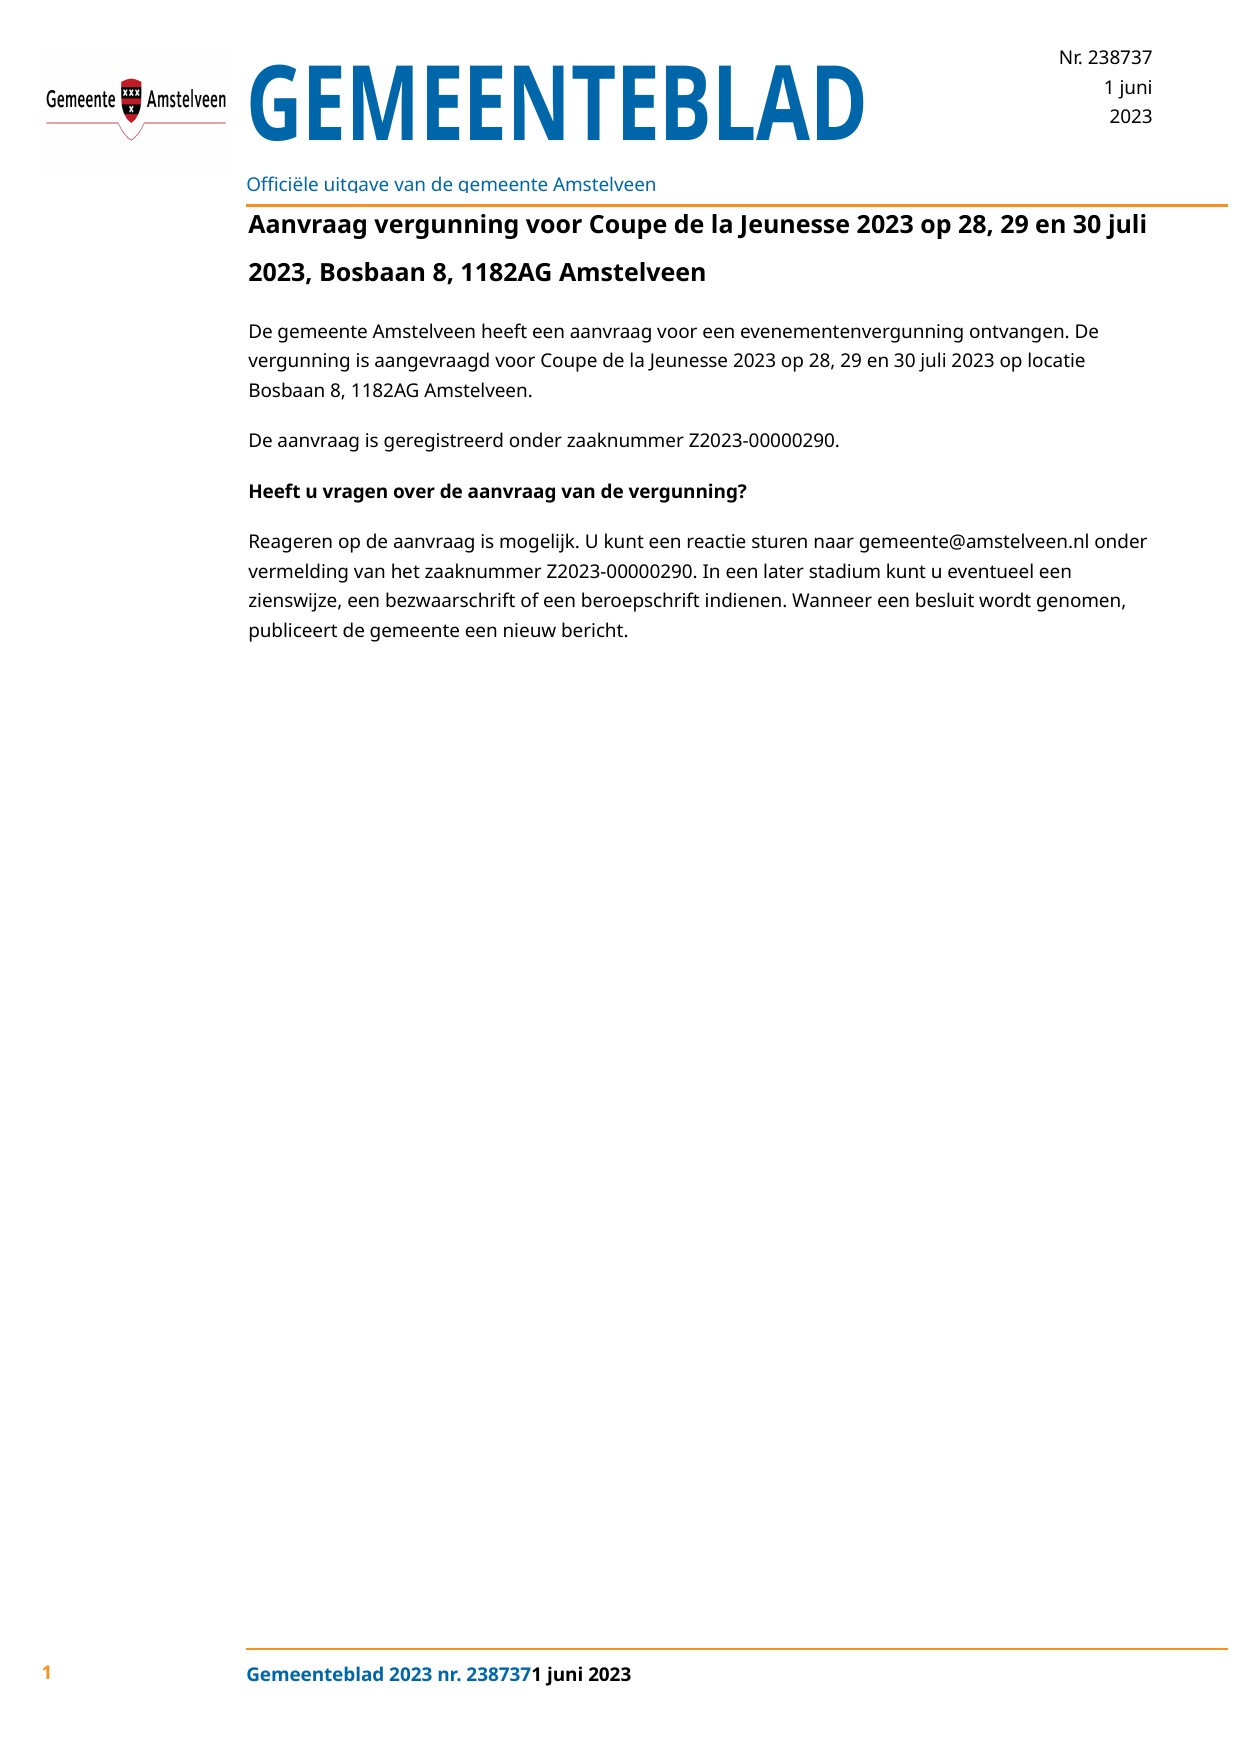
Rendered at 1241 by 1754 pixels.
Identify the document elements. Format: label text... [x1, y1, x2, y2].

text De gemeente Amstelveen heeft een aanvraag voor een evenementenvergunning ontvangen. De vergunning is aangevraagd voor Coupe de la Jeunesse 2023 op 28, 29 en 30 juli 2023 op locatie Bosbaan 8, 1182AG Amstelveen. [248, 318, 1152, 403]
text Heeft u vragen over de aanvraag van de vergunning? [248, 478, 1152, 504]
picture [41, 47, 231, 172]
text Aanvraag vergunning voor Coupe de la Jeunesse 2023 op 28, 29 en 30 juli 2023, Bosbaan 8, 1182AG Amstelveen [248, 207, 1152, 288]
text De aanvraag is geregistreerd onder zaaknummer Z2023-00000290. [248, 427, 1152, 453]
text Reageren op de aanvraag is mogelijk. U kunt een reactie sturen naar gemeente@amstelveen.nl onder vermelding van het zaaknummer Z2023-00000290. In een later stadium kunt u eventueel een zienswijze, een bezwaarschrift of een beroepschrift indienen. Wanneer een besluit wordt genomen, publiceert de gemeente een nieuw bericht. [248, 528, 1152, 643]
